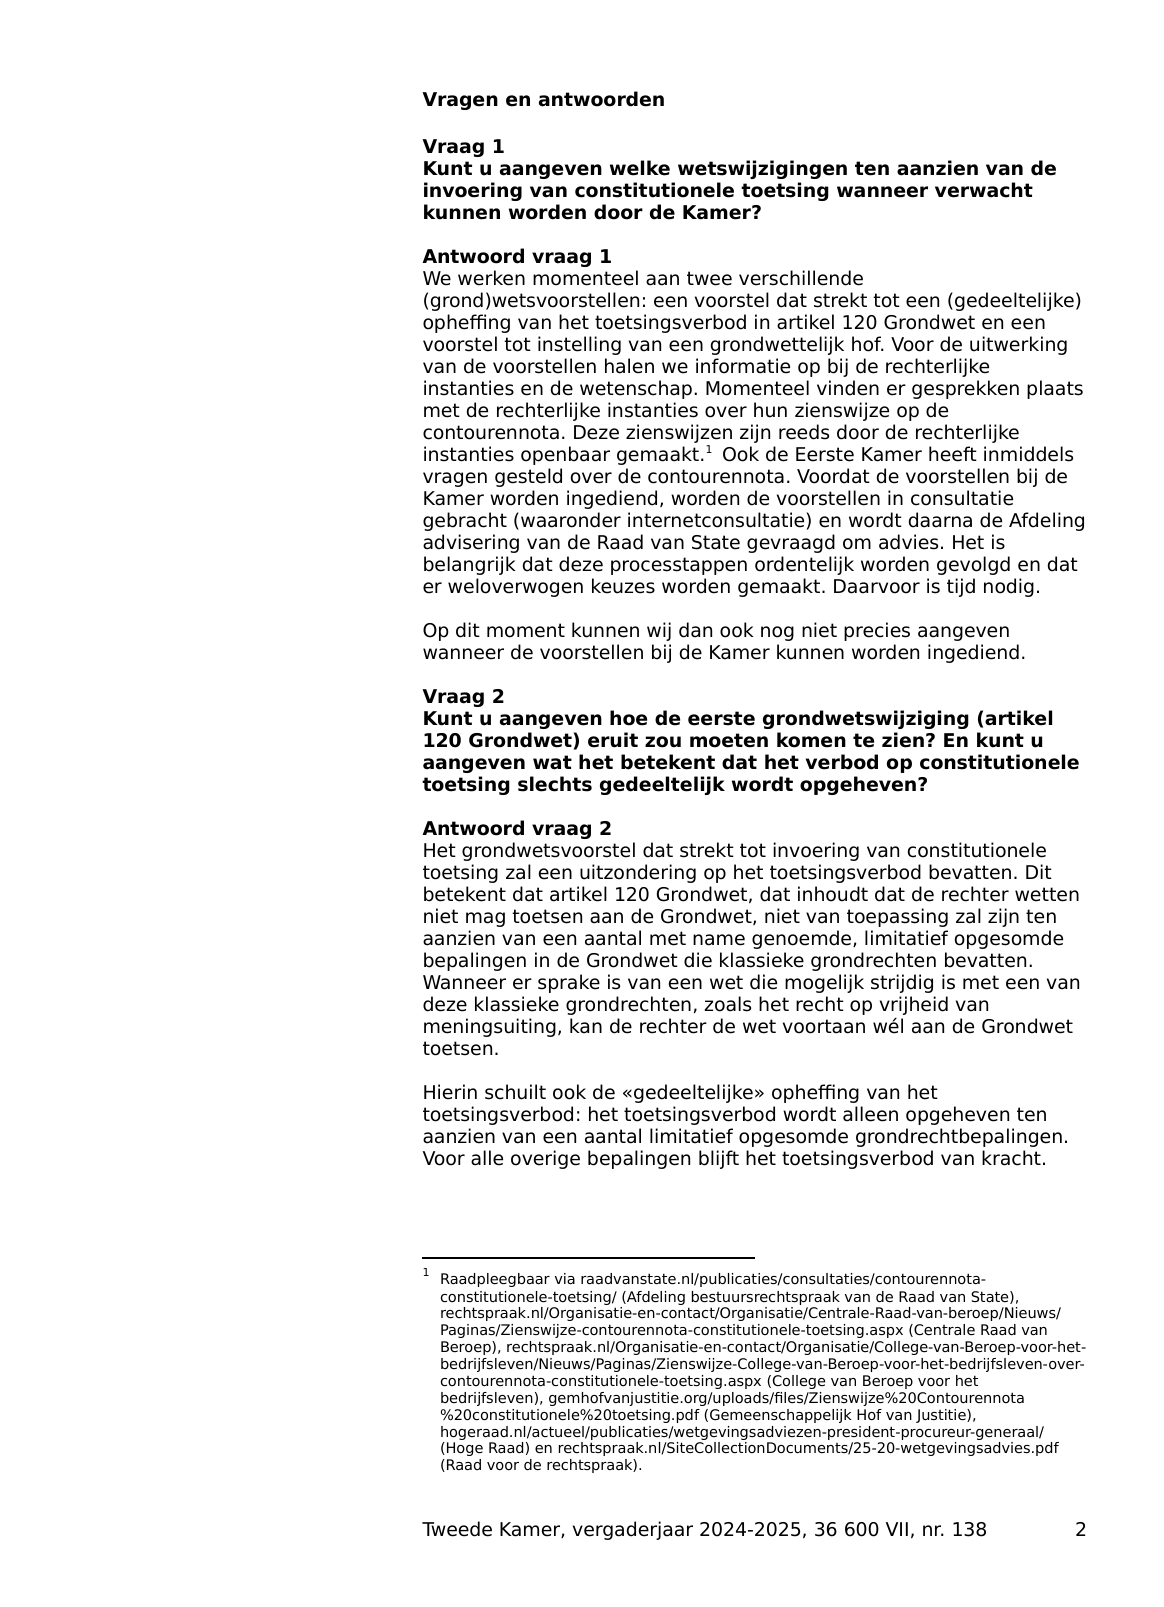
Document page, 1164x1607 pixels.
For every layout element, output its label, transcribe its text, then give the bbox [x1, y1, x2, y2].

text Antwoord vraag 1 [422, 246, 1087, 268]
text Kunt u aangeven hoe de eerste grondwetswijziging (artikel 120 Grondwet) eruit zou moeten komen te zien? En kunt u aangeven wat het betekent dat het verbod op constitutionele toetsing slechts gedeeltelijk wordt opgeheven? [422, 708, 1087, 796]
text Hierin schuilt ook de «gedeeltelijke» opheffing van het toetsingsverbod: het toetsingsverbod wordt alleen opgeheven ten aanzien van een aantal limitatief opgesomde grondrechtbepalingen. Voor alle overige bepalingen blijft het toetsingsverbod van kracht. [422, 1082, 1087, 1170]
text Kunt u aangeven welke wetswijzigingen ten aanzien van de invoering van constitutionele toetsing wanneer verwacht kunnen worden door de Kamer? [422, 158, 1087, 224]
subtitle Vragen en antwoorden [422, 89, 1087, 111]
text Het grondwetsvoorstel dat strekt tot invoering van constitutionele toetsing zal een uitzondering op het toetsingsverbod bevatten. Dit betekent dat artikel 120 Grondwet, dat inhoudt dat de rechter wetten niet mag toetsen aan de Grondwet, niet van toepassing zal zijn ten aanzien van een aantal met name genoemde, limitatief opgesomde bepalingen in de Grondwet die klassieke grondrechten bevatten. Wanneer er sprake is van een wet die mogelijk strijdig is met een van deze klassieke grondrechten, zoals het recht op vrijheid van meningsuiting, kan de rechter de wet voortaan wél aan de Grondwet toetsen. [422, 840, 1087, 1060]
text Raadpleegbaar via raadvanstate.nl/publicaties/consultaties/contourennota-constitutionele-toetsing/ (Afdeling bestuursrechtspraak van de Raad van State), rechtspraak.nl/Organisatie-en-contact/Organisatie/Centrale-Raad-van-beroep/Nieuws/Paginas/Zienswijze-contourennota-constitutionele-toetsing.aspx (Centrale Raad van Beroep), rechtspraak.nl/Organisatie-en-contact/Organisatie/College-van-Beroep-voor-het-bedrijfsleven/Nieuws/Paginas/Zienswijze-College-van-Beroep-voor-het-bedrijfsleven-over-contourennota-constitutionele-toetsing.aspx (College van Beroep voor het bedrijfsleven), gemhofvanjustitie.org/uploads/files/Zienswijze%20Contourennota%20constitutionele%20toetsing.pdf (Gemeenschappelijk Hof van Justitie), hogeraad.nl/actueel/publicaties/wetgevingsadviezen-president-procureur-generaal/ (Hoge Raad) en rechtspraak.nl/SiteCollectionDocuments/25-20-wetgevingsadvies.pdf (Raad voor de rechtspraak). [422, 1267, 1087, 1474]
text We werken momenteel aan twee verschillende (grond)wetsvoorstellen: een voorstel dat strekt tot een (gedeeltelijke) opheffing van het toetsingsverbod in artikel 120 Grondwet en een voorstel tot instelling van een grondwettelijk hof. Voor de uitwerking van de voorstellen halen we informatie op bij de rechterlijke instanties en de wetenschap. Momenteel vinden er gesprekken plaats met de rechterlijke instanties over hun zienswijze op de contourennota. Deze zienswijzen zijn reeds door de rechterlijke instanties openbaar gemaakt. Ook de Eerste Kamer heeft inmiddels vragen gesteld over de contourennota. Voordat de voorstellen bij de Kamer worden ingediend, worden de voorstellen in consultatie gebracht (waaronder internetconsultatie) en wordt daarna de Afdeling advisering van de Raad van State gevraagd om advies. Het is belangrijk dat deze processtappen ordentelijk worden gevolgd en dat er weloverwogen keuzes worden gemaakt. Daarvoor is tijd nodig. [422, 268, 1087, 598]
text Op dit moment kunnen wij dan ook nog niet precies aangeven wanneer de voorstellen bij de Kamer kunnen worden ingediend. [422, 620, 1087, 664]
text Vraag 1 [422, 136, 1087, 158]
text Antwoord vraag 2 [422, 818, 1087, 840]
text Vraag 2 [422, 686, 1087, 708]
